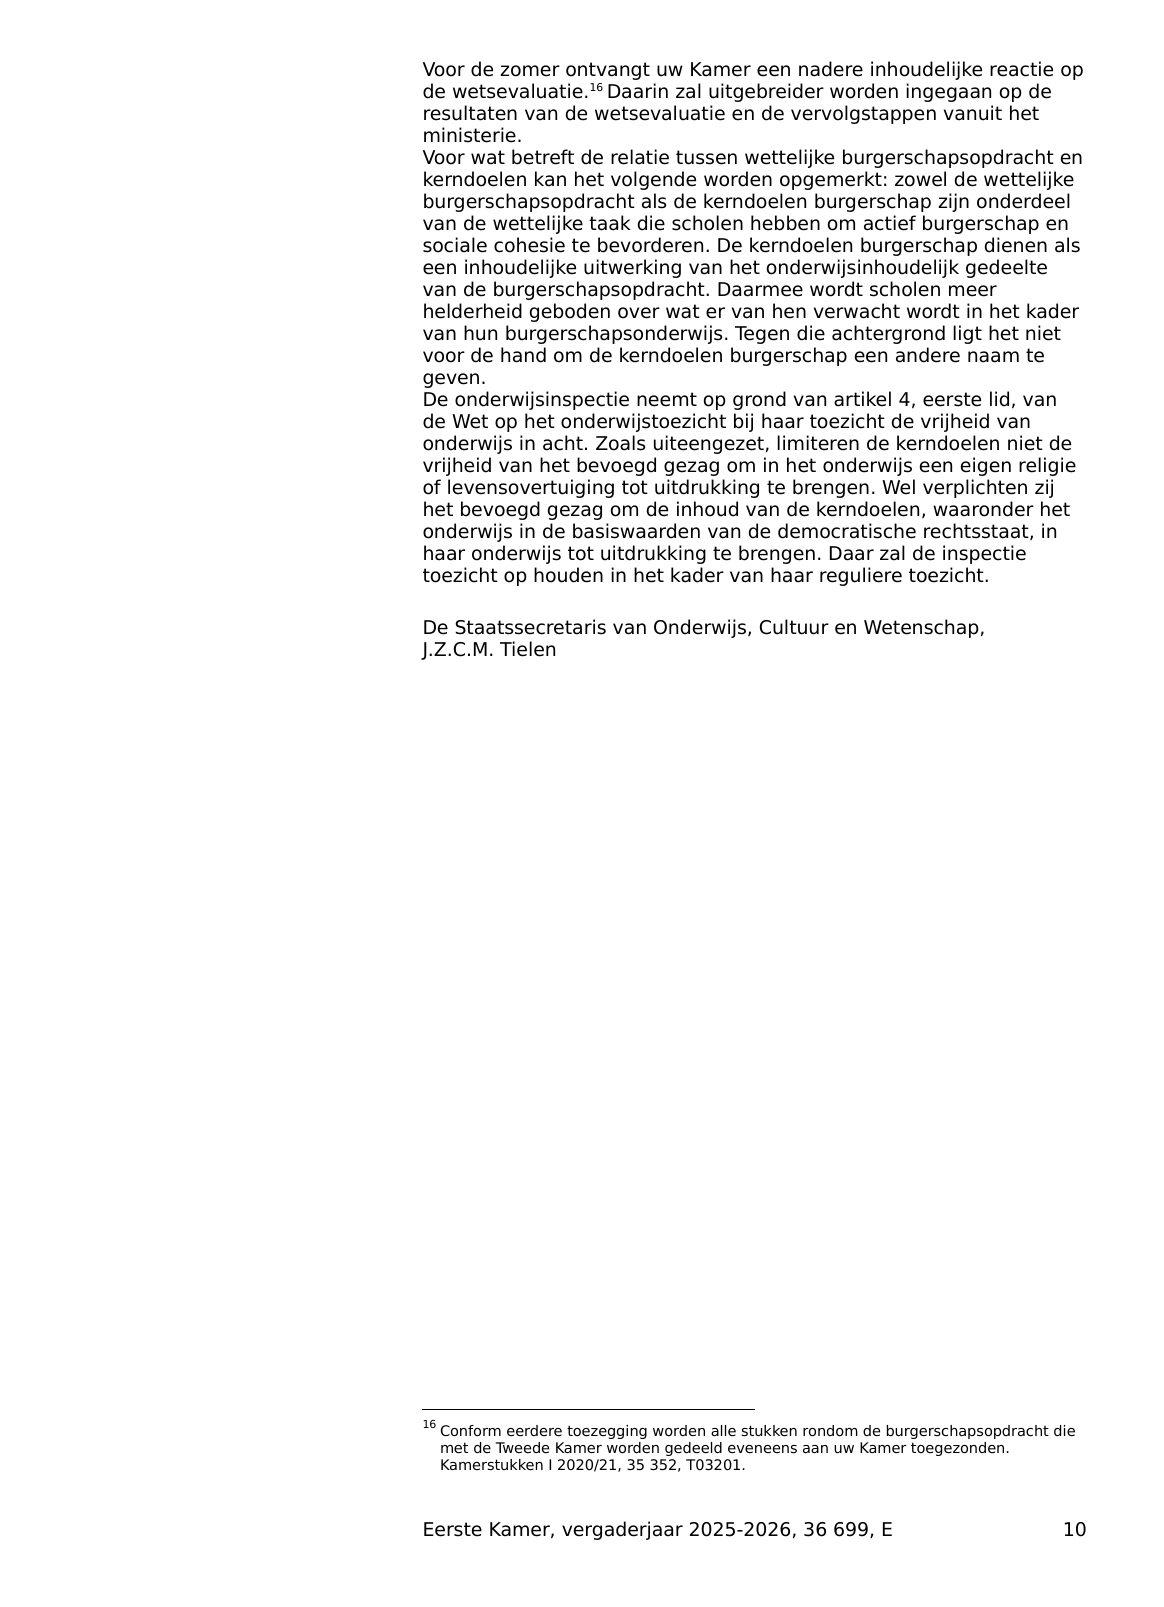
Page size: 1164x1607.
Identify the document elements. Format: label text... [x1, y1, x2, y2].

text Voor wat betreft de relatie tussen wettelijke burgerschapsopdracht en kerndoelen kan het volgende worden opgemerkt: zowel de wettelijke burgerschapsopdracht als de kerndoelen burgerschap zijn onderdeel van de wettelijke taak die scholen hebben om actief burgerschap en sociale cohesie te bevorderen. De kerndoelen burgerschap dienen als een inhoudelijke uitwerking van het onderwijsinhoudelijk gedeelte van de burgerschapsopdracht. Daarmee wordt scholen meer helderheid geboden over wat er van hen verwacht wordt in het kader van hun burgerschapsonderwijs. Tegen die achtergrond ligt het niet voor de hand om de kerndoelen burgerschap een andere naam te geven. [422, 147, 1087, 389]
text Conform eerdere toezegging worden alle stukken rondom de burgerschapsopdracht die met de Tweede Kamer worden gedeeld eveneens aan uw Kamer toegezonden. Kamerstukken I 2020/21, 35 352, T03201. [422, 1418, 1087, 1474]
text De Staatssecretaris van Onderwijs, Cultuur en Wetenschap, J.Z.C.M. Tielen [422, 617, 1087, 661]
text Voor de zomer ontvangt uw Kamer een nadere inhoudelijke reactie op de wetsevaluatie.Daarin zal uitgebreider worden ingegaan op de resultaten van de wetsevaluatie en de vervolgstappen vanuit het ministerie. [422, 59, 1087, 147]
text De onderwijsinspectie neemt op grond van artikel 4, eerste lid, van de Wet op het onderwijstoezicht bij haar toezicht de vrijheid van onderwijs in acht. Zoals uiteengezet, limiteren de kerndoelen niet de vrijheid van het bevoegd gezag om in het onderwijs een eigen religie of levensovertuiging tot uitdrukking te brengen. Wel verplichten zij het bevoegd gezag om de inhoud van de kerndoelen, waaronder het onderwijs in de basiswaarden van de democratische rechtsstaat, in haar onderwijs tot uitdrukking te brengen. Daar zal de inspectie toezicht op houden in het kader van haar reguliere toezicht. [422, 389, 1087, 587]
